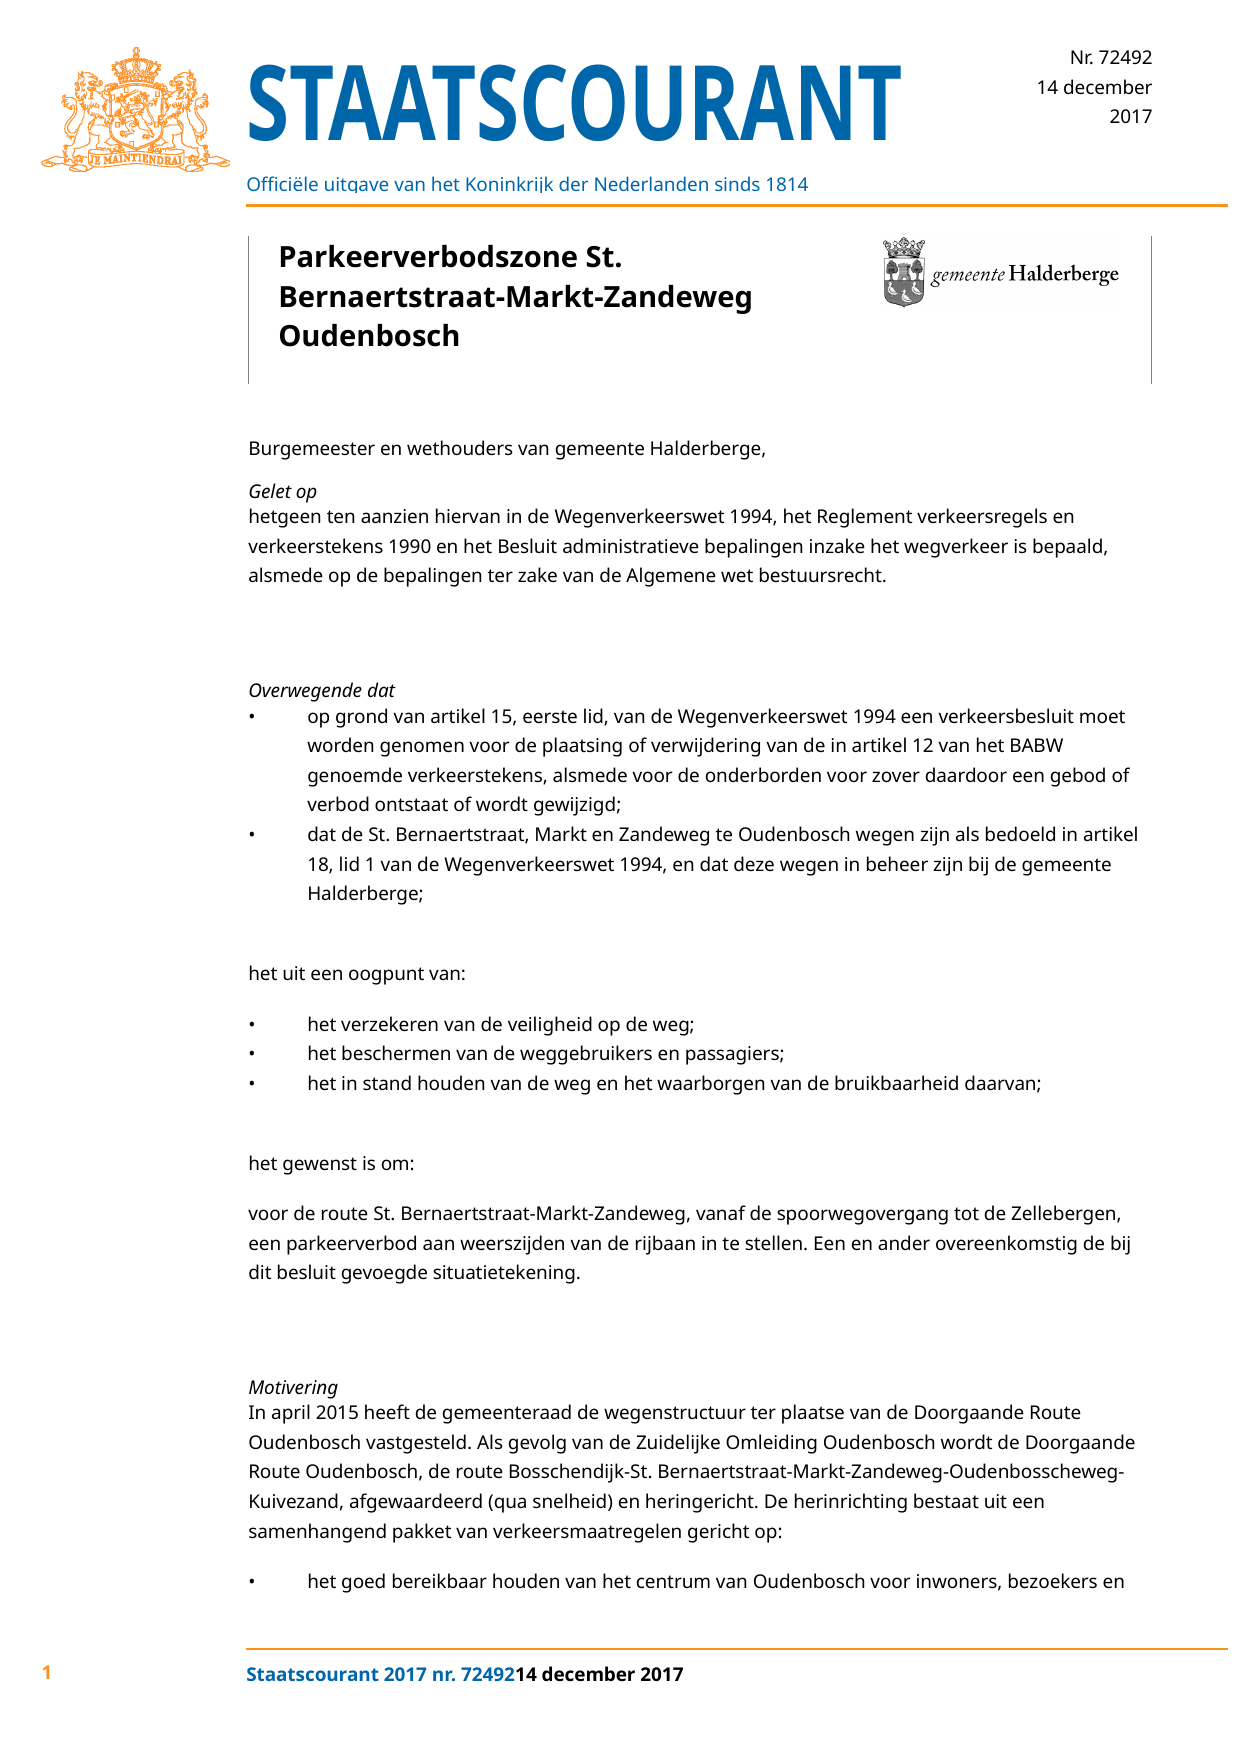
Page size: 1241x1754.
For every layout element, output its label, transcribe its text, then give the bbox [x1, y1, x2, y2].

picture [882, 236, 1119, 308]
text voor de route St. Bernaertstraat-Markt-Zandeweg, vanaf de spoorwegovergang tot de Zellebergen, een parkeerverbod aan weerszijden van de rijbaan in te stellen. Een en ander overeenkomstig de bij dit besluit gevoegde situatietekening. [248, 1200, 1152, 1285]
picture [41, 47, 231, 172]
text Motivering [248, 1374, 1152, 1399]
list het beschermen van de weggebruikers en passagiers; [248, 1040, 1152, 1066]
list dat de St. Bernaertstraat, Markt en Zandeweg te Oudenbosch wegen zijn als bedoeld in artikel 18, lid 1 van de Wegenverkeerswet 1994, en dat deze wegen in beheer zijn bij de gemeente Halderberge; [248, 821, 1152, 906]
text het gewenst is om: [248, 1150, 1152, 1176]
table_header [850, 236, 1151, 384]
list het verzekeren van de veiligheid op de weg; [248, 1011, 1152, 1036]
list het in stand houden van de weg en het waarborgen van de bruikbaarheid daarvan; [248, 1070, 1152, 1096]
list het goed bereikbaar houden van het centrum van Oudenbosch voor inwoners, bezoekers en [248, 1568, 1152, 1594]
text Burgemeester en wethouders van gemeente Halderberge, [248, 435, 1152, 460]
text Gelet op [248, 478, 1152, 503]
list op grond van artikel 15, eerste lid, van de Wegenverkeerswet 1994 een verkeersbesluit moet worden genomen voor de plaatsing of verwijdering van de in artikel 12 van het BABW genoemde verkeerstekens, alsmede voor de onderborden voor zover daardoor een gebod of verbod ontstaat of wordt gewijzigd; [248, 703, 1152, 817]
table_header Parkeerverbodszone St. Bernaertstraat-Markt-Zandeweg Oudenbosch [249, 236, 850, 384]
text het uit een oogpunt van: [248, 960, 1152, 986]
text Overwegende dat [248, 677, 1152, 703]
text In april 2015 heeft de gemeenteraad de wegenstructuur ter plaatse van de Doorgaande Route Oudenbosch vastgesteld. Als gevolg van de Zuidelijke Omleiding Oudenbosch wordt de Doorgaande Route Oudenbosch, de route Bosschendijk-St. Bernaertstraat-Markt-Zandeweg-Oudenbosscheweg-Kuivezand, afgewaardeerd (qua snelheid) en heringericht. De herinrichting bestaat uit een samenhangend pakket van verkeersmaatregelen gericht op: [248, 1399, 1152, 1544]
text hetgeen ten aanzien hiervan in de Wegenverkeerswet 1994, het Reglement verkeersregels en verkeerstekens 1990 en het Besluit administratieve bepalingen inzake het wegverkeer is bepaald, alsmede op de bepalingen ter zake van de Algemene wet bestuursrecht. [248, 503, 1152, 588]
